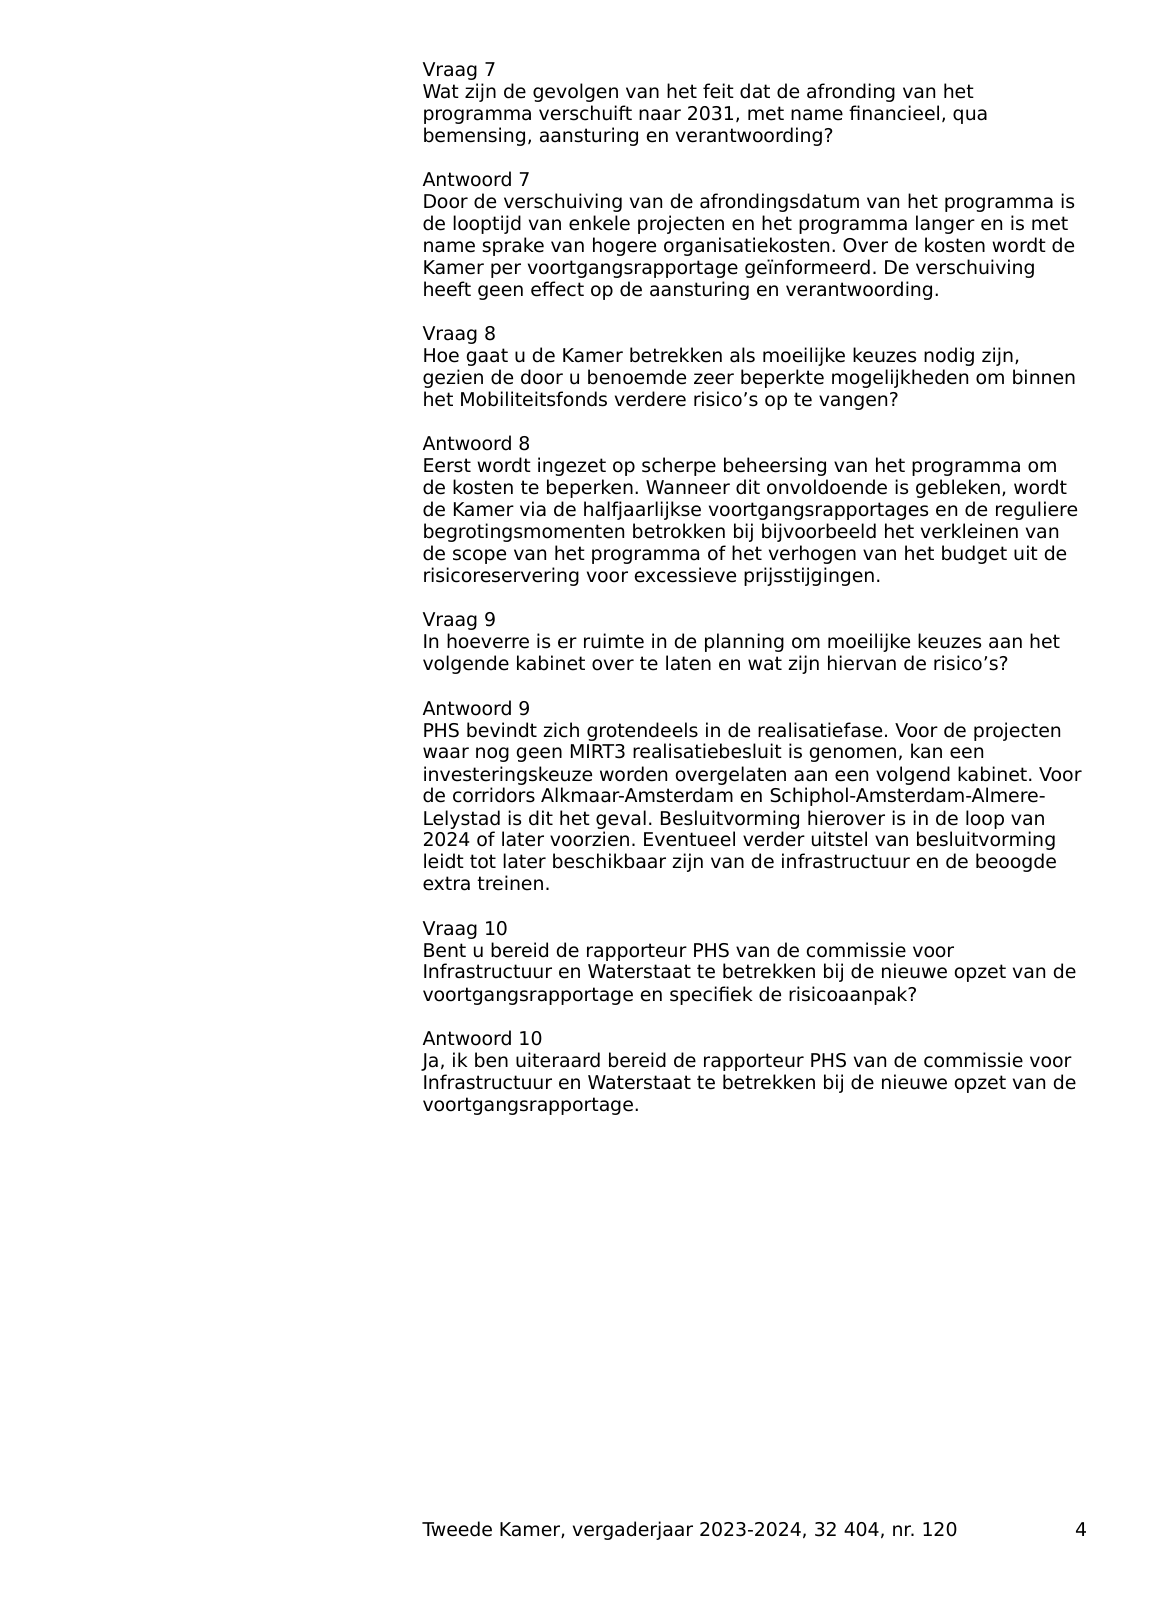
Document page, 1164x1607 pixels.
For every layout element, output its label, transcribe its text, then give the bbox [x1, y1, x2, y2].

text Hoe gaat u de Kamer betrekken als moeilijke keuzes nodig zijn, gezien de door u benoemde zeer beperkte mogelijkheden om binnen het Mobiliteitsfonds verdere risico’s op te vangen? [422, 345, 1087, 411]
text Ja, ik ben uiteraard bereid de rapporteur PHS van de commissie voor Infrastructuur en Waterstaat te betrekken bij de nieuwe opzet van de voortgangsrapportage. [422, 1049, 1087, 1116]
text Vraag 7 [422, 59, 1087, 81]
text Wat zijn de gevolgen van het feit dat de afronding van het programma verschuift naar 2031, met name financieel, qua bemensing, aansturing en verantwoording? [422, 81, 1087, 147]
text Vraag 10 [422, 917, 1087, 939]
text Antwoord 10 [422, 1028, 1087, 1049]
text In hoeverre is er ruimte in de planning om moeilijke keuzes aan het volgende kabinet over te laten en wat zijn hiervan de risico’s? [422, 631, 1087, 675]
text Vraag 9 [422, 609, 1087, 631]
text Bent u bereid de rapporteur PHS van de commissie voor Infrastructuur en Waterstaat te betrekken bij de nieuwe opzet van de voortgangsrapportage en specifiek de risicoaanpak? [422, 939, 1087, 1005]
text Eerst wordt ingezet op scherpe beheersing van het programma om de kosten te beperken. Wanneer dit onvoldoende is gebleken, wordt de Kamer via de halfjaarlijkse voortgangsrapportages en de reguliere begrotingsmomenten betrokken bij bijvoorbeeld het verkleinen van de scope van het programma of het verhogen van het budget uit de risicoreservering voor excessieve prijsstijgingen. [422, 455, 1087, 587]
text Door de verschuiving van de afrondingsdatum van het programma is de looptijd van enkele projecten en het programma langer en is met name sprake van hogere organisatiekosten. Over de kosten wordt de Kamer per voortgangsrapportage geïnformeerd. De verschuiving heeft geen effect op de aansturing en verantwoording. [422, 191, 1087, 301]
text Antwoord 8 [422, 433, 1087, 455]
text PHS bevindt zich grotendeels in de realisatiefase. Voor de projecten waar nog geen MIRT3 realisatiebesluit is genomen, kan een investeringskeuze worden overgelaten aan een volgend kabinet. Voor de corridors Alkmaar-Amsterdam en Schiphol-Amsterdam-Almere-Lelystad is dit het geval. Besluitvorming hierover is in de loop van 2024 of later voorzien. Eventueel verder uitstel van besluitvorming leidt tot later beschikbaar zijn van de infrastructuur en de beoogde extra treinen. [422, 719, 1087, 895]
text Antwoord 7 [422, 169, 1087, 191]
text Antwoord 9 [422, 697, 1087, 719]
text Vraag 8 [422, 323, 1087, 345]
